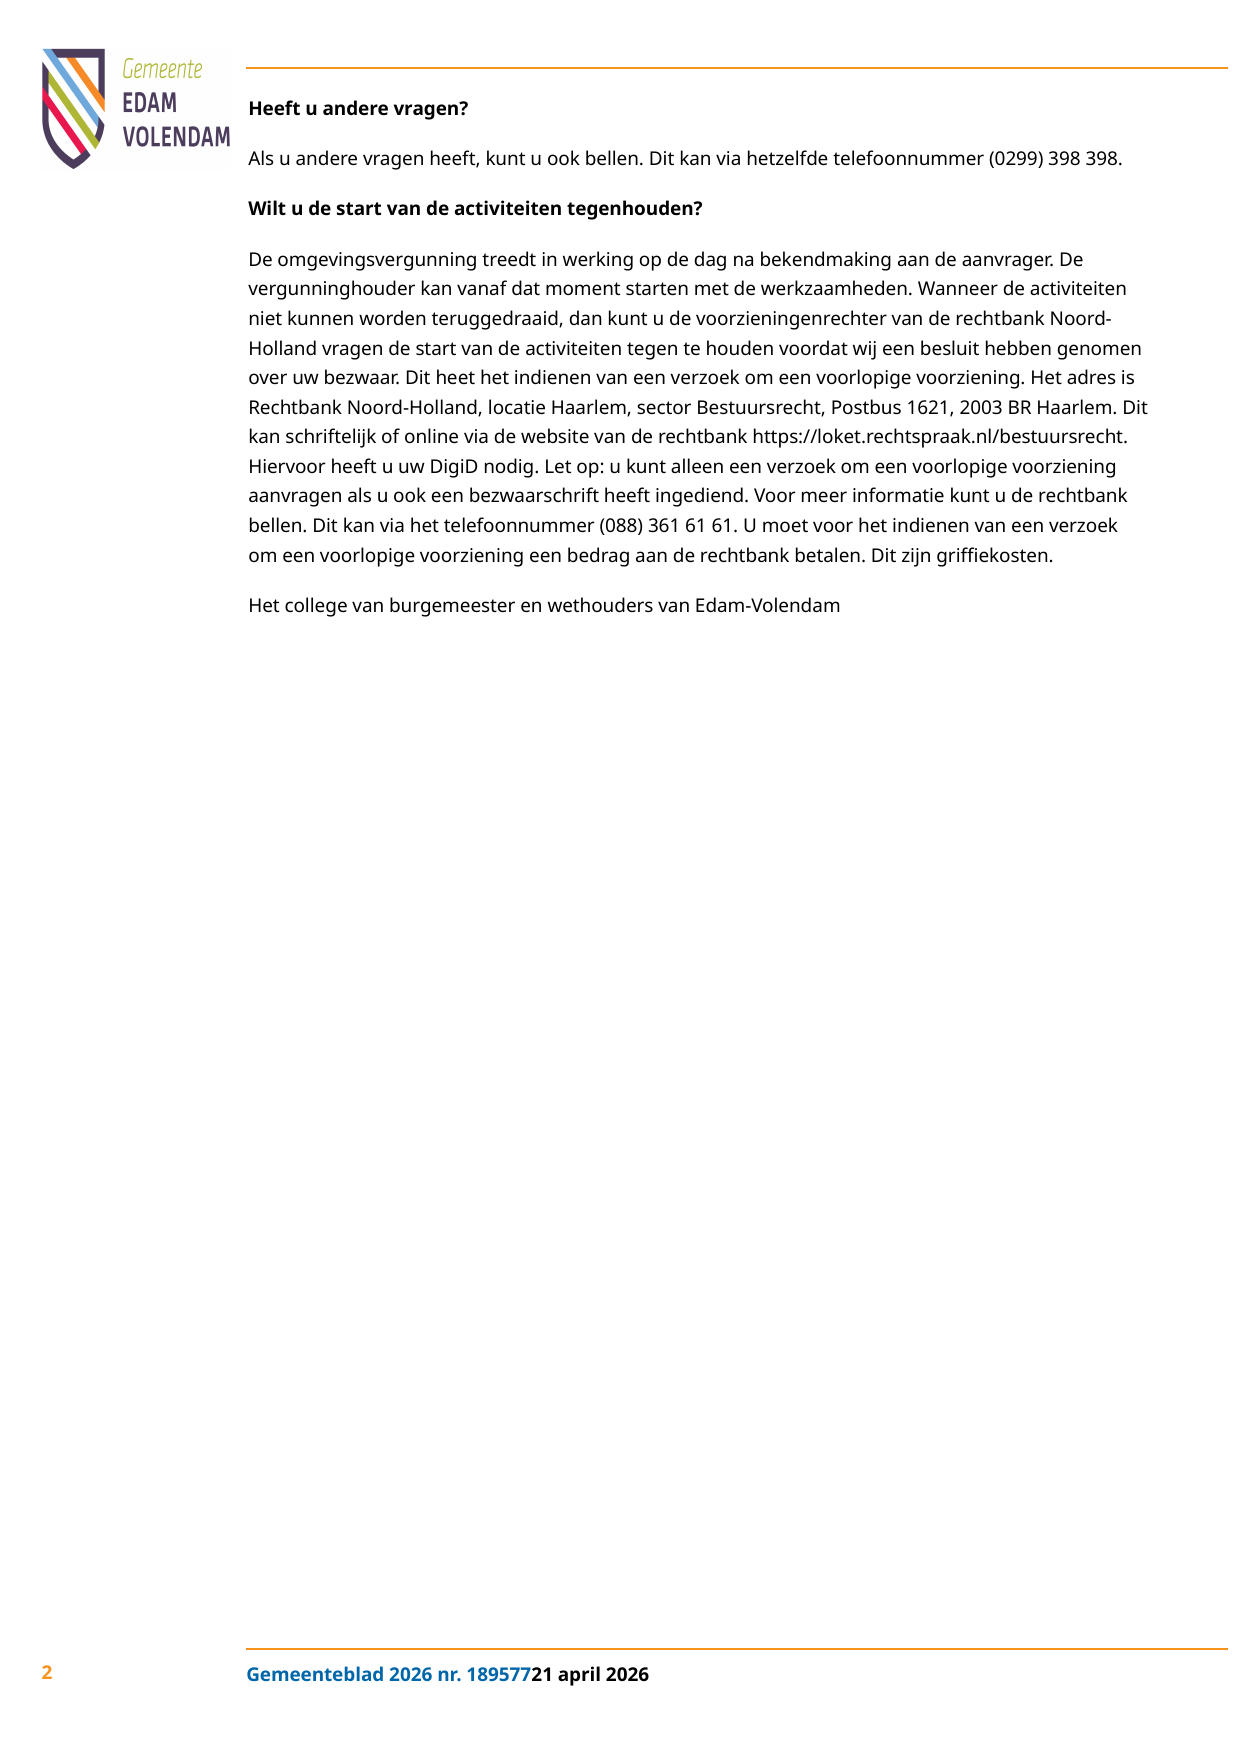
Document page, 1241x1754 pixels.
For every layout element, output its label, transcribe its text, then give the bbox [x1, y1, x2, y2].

text De omgevingsvergunning treedt in werking op de dag na bekendmaking aan de aanvrager. De vergunninghouder kan vanaf dat moment starten met de werkzaamheden. Wanneer de activiteiten niet kunnen worden teruggedraaid, dan kunt u de voorzieningenrechter van de rechtbank Noord-Holland vragen de start van de activiteiten tegen te houden voordat wij een besluit hebben genomen over uw bezwaar. Dit heet het indienen van een verzoek om een voorlopige voorziening. Het adres is Rechtbank Noord-Holland, locatie Haarlem, sector Bestuursrecht, Postbus 1621, 2003 BR Haarlem. Dit kan schriftelijk of online via de website van de rechtbank https://loket.rechtspraak.nl/bestuursrecht. Hiervoor heeft u uw DigiD nodig. Let op: u kunt alleen een verzoek om een voorlopige voorziening aanvragen als u ook een bezwaarschrift heeft ingediend. Voor meer informatie kunt u de rechtbank bellen. Dit kan via het telefoonnummer (088) 361 61 61. U moet voor het indienen van een verzoek om een voorlopige voorziening een bedrag aan de rechtbank betalen. Dit zijn griffiekosten. [248, 246, 1152, 568]
text Heeft u andere vragen? [248, 95, 1152, 121]
text Het college van burgemeester en wethouders van Edam-Volendam [248, 592, 1152, 618]
text Als u andere vragen heeft, kunt u ook bellen. Dit kan via hetzelfde telefoonnummer (0299) 398 398. [248, 145, 1152, 171]
text Wilt u de start van de activiteiten tegenhouden? [248, 196, 1152, 221]
picture [41, 47, 231, 172]
